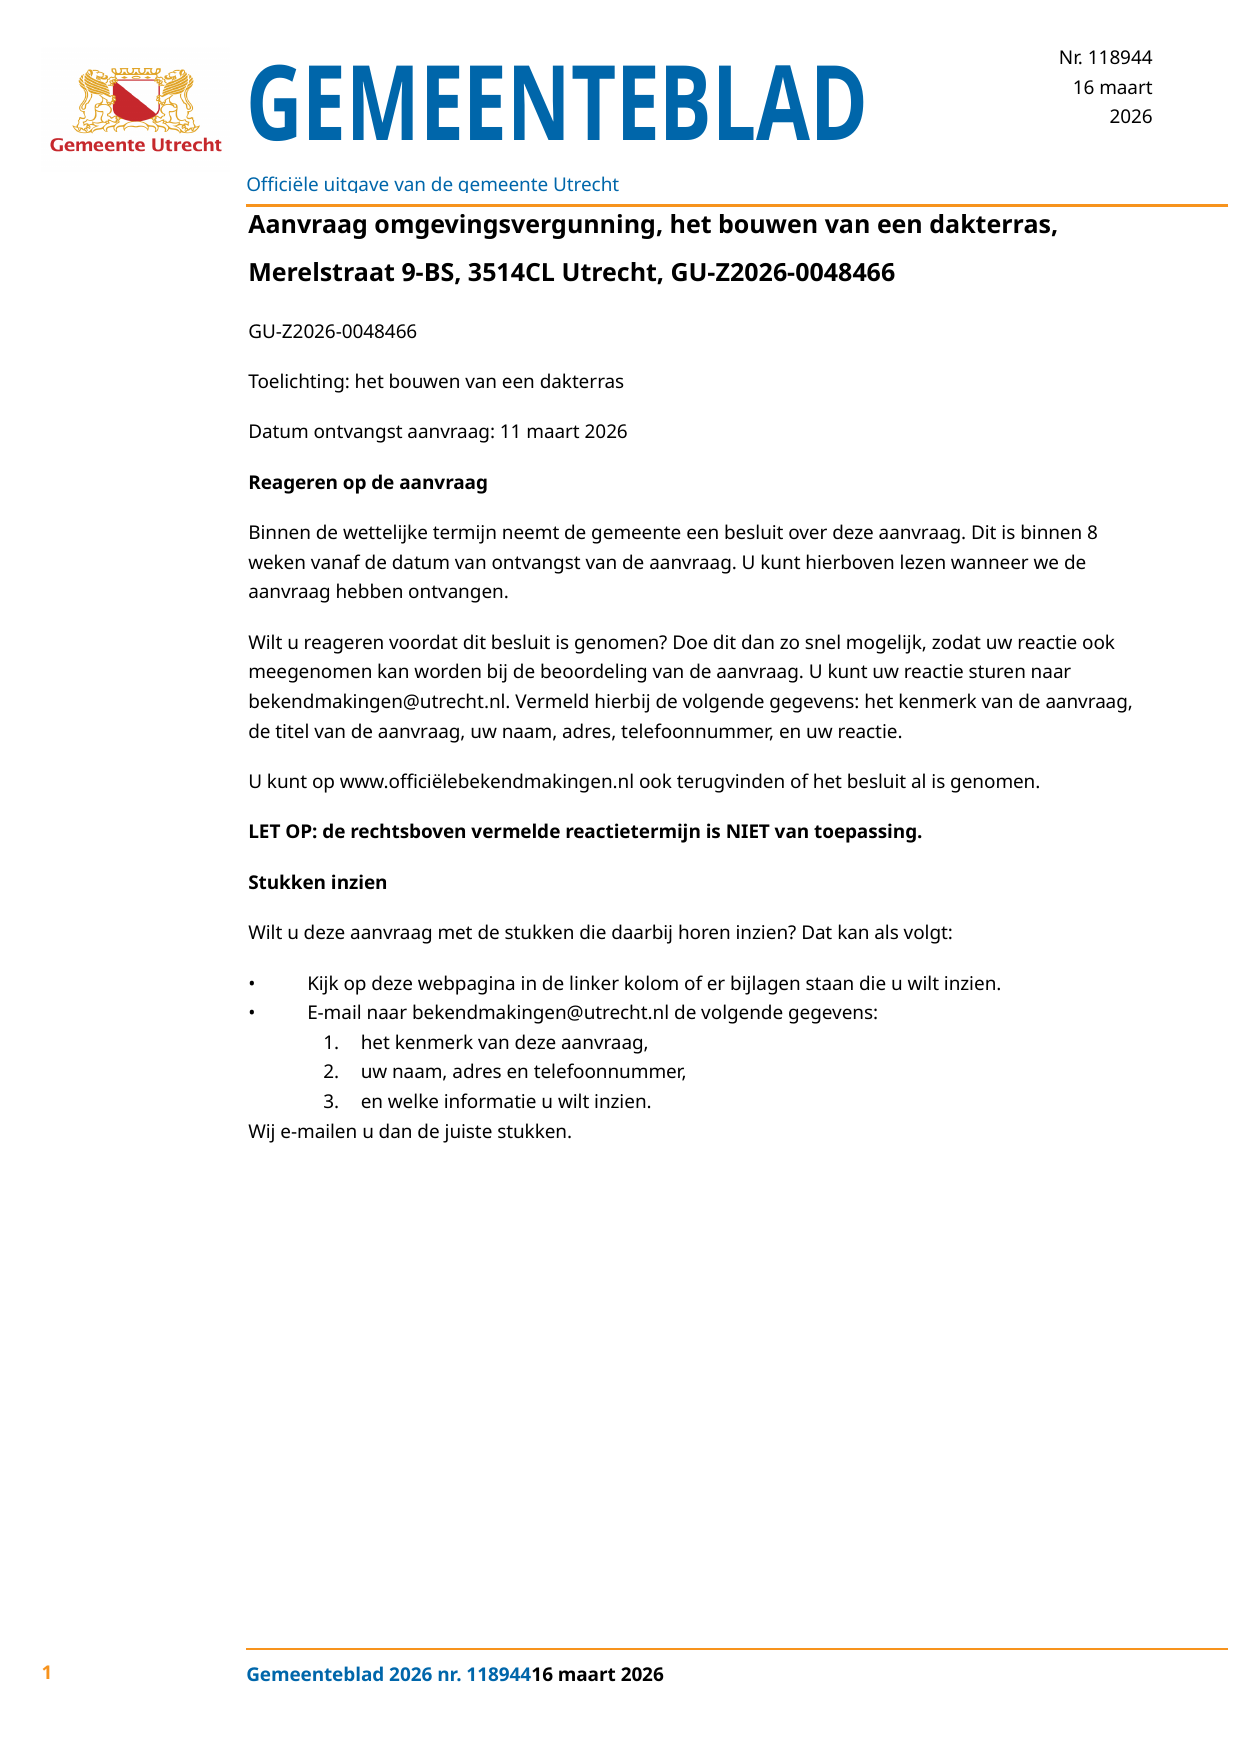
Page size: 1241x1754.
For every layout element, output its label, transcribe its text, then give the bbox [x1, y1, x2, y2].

text Wij e-mailen u dan de juiste stukken. [248, 1118, 1152, 1144]
text Wilt u reageren voordat dit besluit is genomen? Doe dit dan zo snel mogelijk, zodat uw reactie ook meegenomen kan worden bij de beoordeling van de aanvraag. U kunt uw reactie sturen naar bekendmakingen@utrecht.nl. Vermeld hierbij de volgende gegevens: het kenmerk van de aanvraag, de titel van de aanvraag, uw naam, adres, telefoonnummer, en uw reactie. [248, 629, 1152, 744]
text Aanvraag omgevingsvergunning, het bouwen van een dakterras, Merelstraat 9-BS, 3514CL Utrecht, GU-Z2026-0048466 [248, 207, 1152, 288]
list uw naam, adres en telefoonnummer, [323, 1059, 1152, 1084]
text Stukken inzien [248, 869, 1152, 895]
list Kijk op deze webpagina in de linker kolom of er bijlagen staan die u wilt inzien. [248, 970, 1152, 996]
picture [41, 47, 231, 172]
text Datum ontvangst aanvraag: 11 maart 2026 [248, 419, 1152, 444]
text Wilt u deze aanvraag met de stukken die daarbij horen inzien? Dat kan als volgt: [248, 919, 1152, 945]
text Toelichting: het bouwen van een dakterras [248, 368, 1152, 394]
list het kenmerk van deze aanvraag, [323, 1029, 1152, 1055]
text Reageren op de aanvraag [248, 469, 1152, 495]
list en welke informatie u wilt inzien. [323, 1088, 1152, 1114]
text LET OP: de rechtsboven vermelde reactietermijn is NIET van toepassing. [248, 819, 1152, 844]
text U kunt op www.officiëlebekendmakingen.nl ook terugvinden of het besluit al is genomen. [248, 768, 1152, 794]
text Binnen de wettelijke termijn neemt de gemeente een besluit over deze aanvraag. Dit is binnen 8 weken vanaf de datum van ontvangst van de aanvraag. U kunt hierboven lezen wanneer we de aanvraag hebben ontvangen. [248, 519, 1152, 604]
text GU-Z2026-0048466 [248, 318, 1152, 344]
list E-mail naar bekendmakingen@utrecht.nl de volgende gegevens: [248, 999, 1152, 1025]
